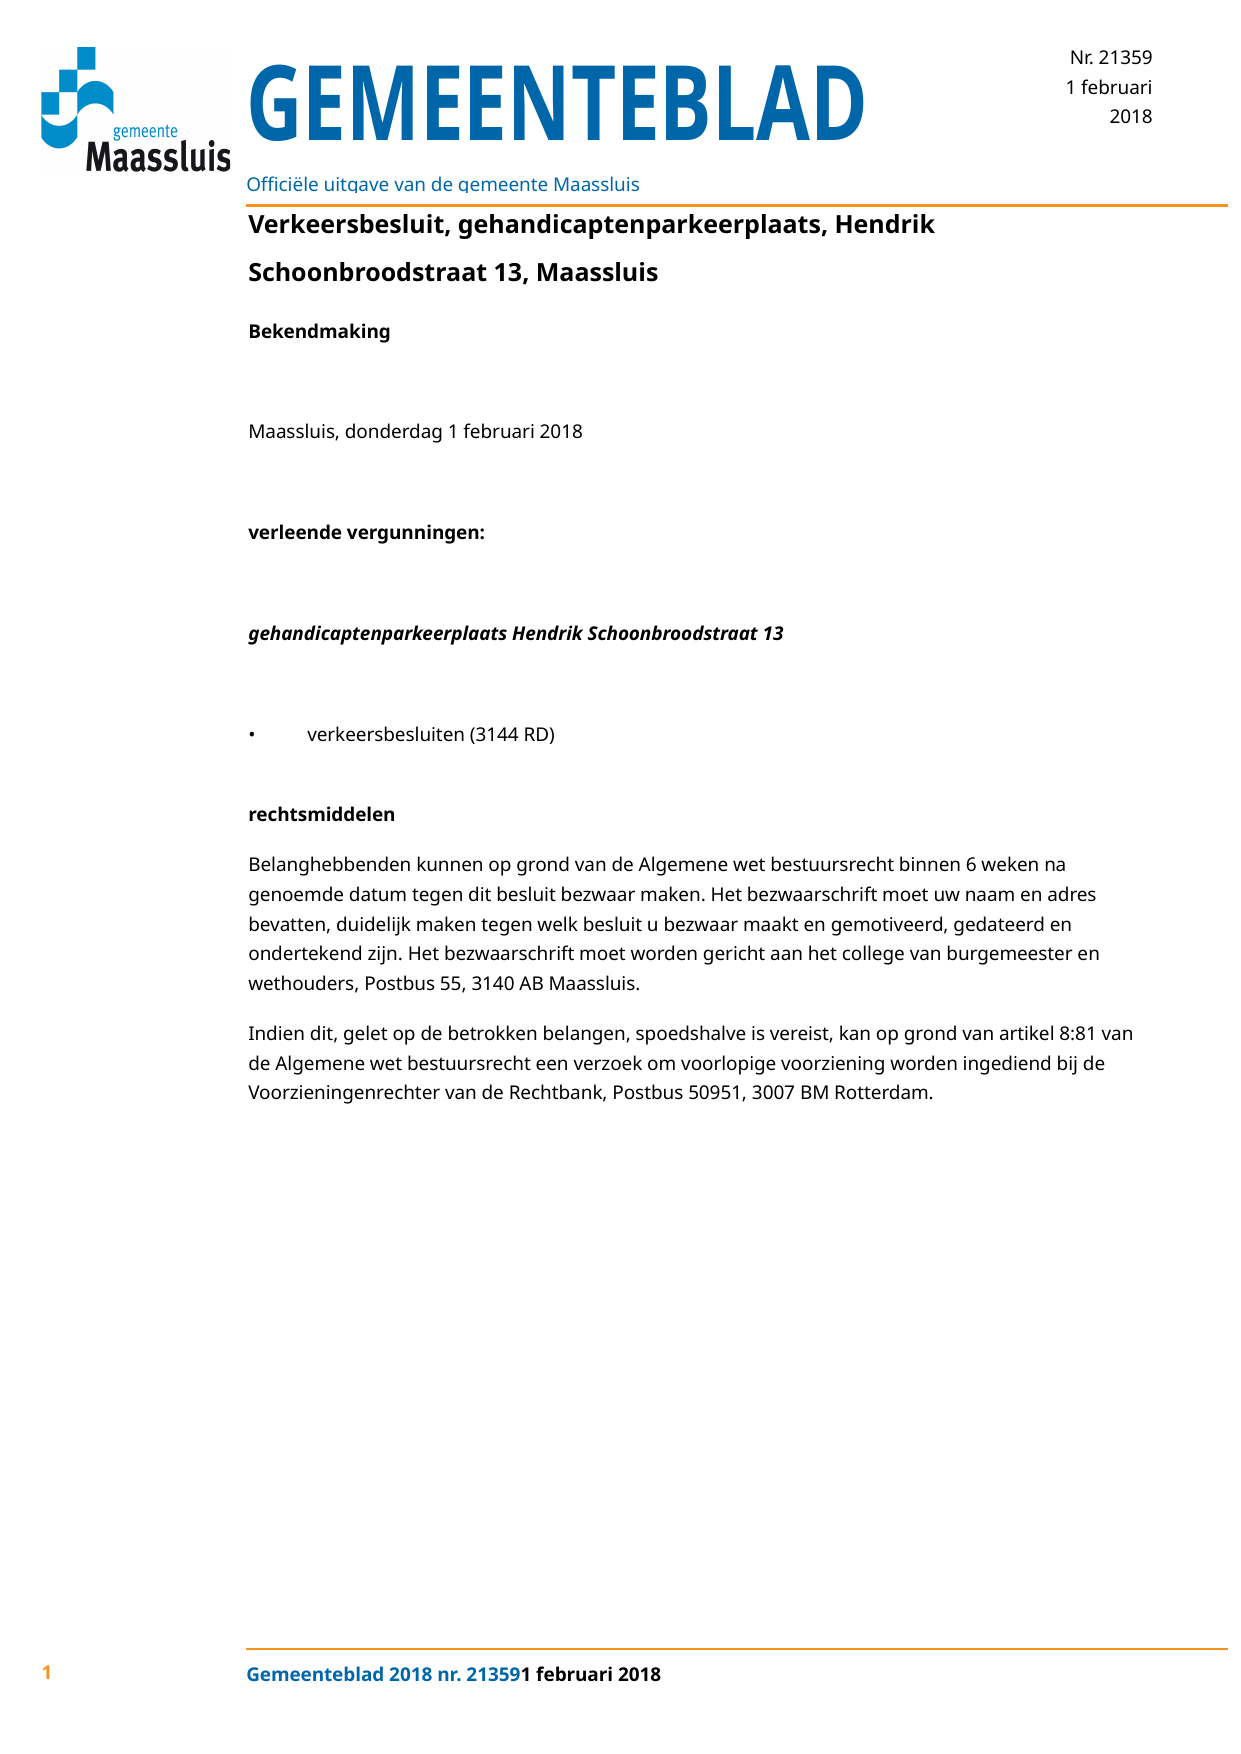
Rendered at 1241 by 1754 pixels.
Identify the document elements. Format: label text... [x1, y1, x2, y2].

text Indien dit, gelet op de betrokken belangen, spoedshalve is vereist, kan op grond van artikel 8:81 van de Algemene wet bestuursrecht een verzoek om voorlopige voorziening worden ingediend bij de Voorzieningenrechter van de Rechtbank, Postbus 50951, 3007 BM Rotterdam. [248, 1020, 1152, 1105]
text Bekendmaking [248, 318, 1152, 344]
text Verkeersbesluit, gehandicaptenparkeerplaats, Hendrik Schoonbroodstraat 13, Maassluis [248, 207, 1152, 288]
text rechtsmiddelen [248, 801, 1152, 827]
text verleende vergunningen: [248, 519, 1152, 545]
picture [41, 47, 77, 92]
list verkeersbesluiten (3144 RD) [248, 721, 1152, 747]
text Belanghebbenden kunnen op grond van de Algemene wet bestuursrecht binnen 6 weken na genoemde datum tegen dit besluit bezwaar maken. Het bezwaarschrift moet uw naam en adres bevatten, duidelijk maken tegen welk besluit u bezwaar maakt en gemotiveerd, gedateerd en ondertekend zijn. Het bezwaarschrift moet worden gericht aan het college van burgemeester en wethouders, Postbus 55, 3140 AB Maassluis. [248, 852, 1152, 996]
text gehandicaptenparkeerplaats Hendrik Schoonbroodstraat 13 [248, 620, 1152, 646]
text Maassluis, donderdag 1 februari 2018 [248, 419, 1152, 444]
picture [41, 47, 231, 172]
